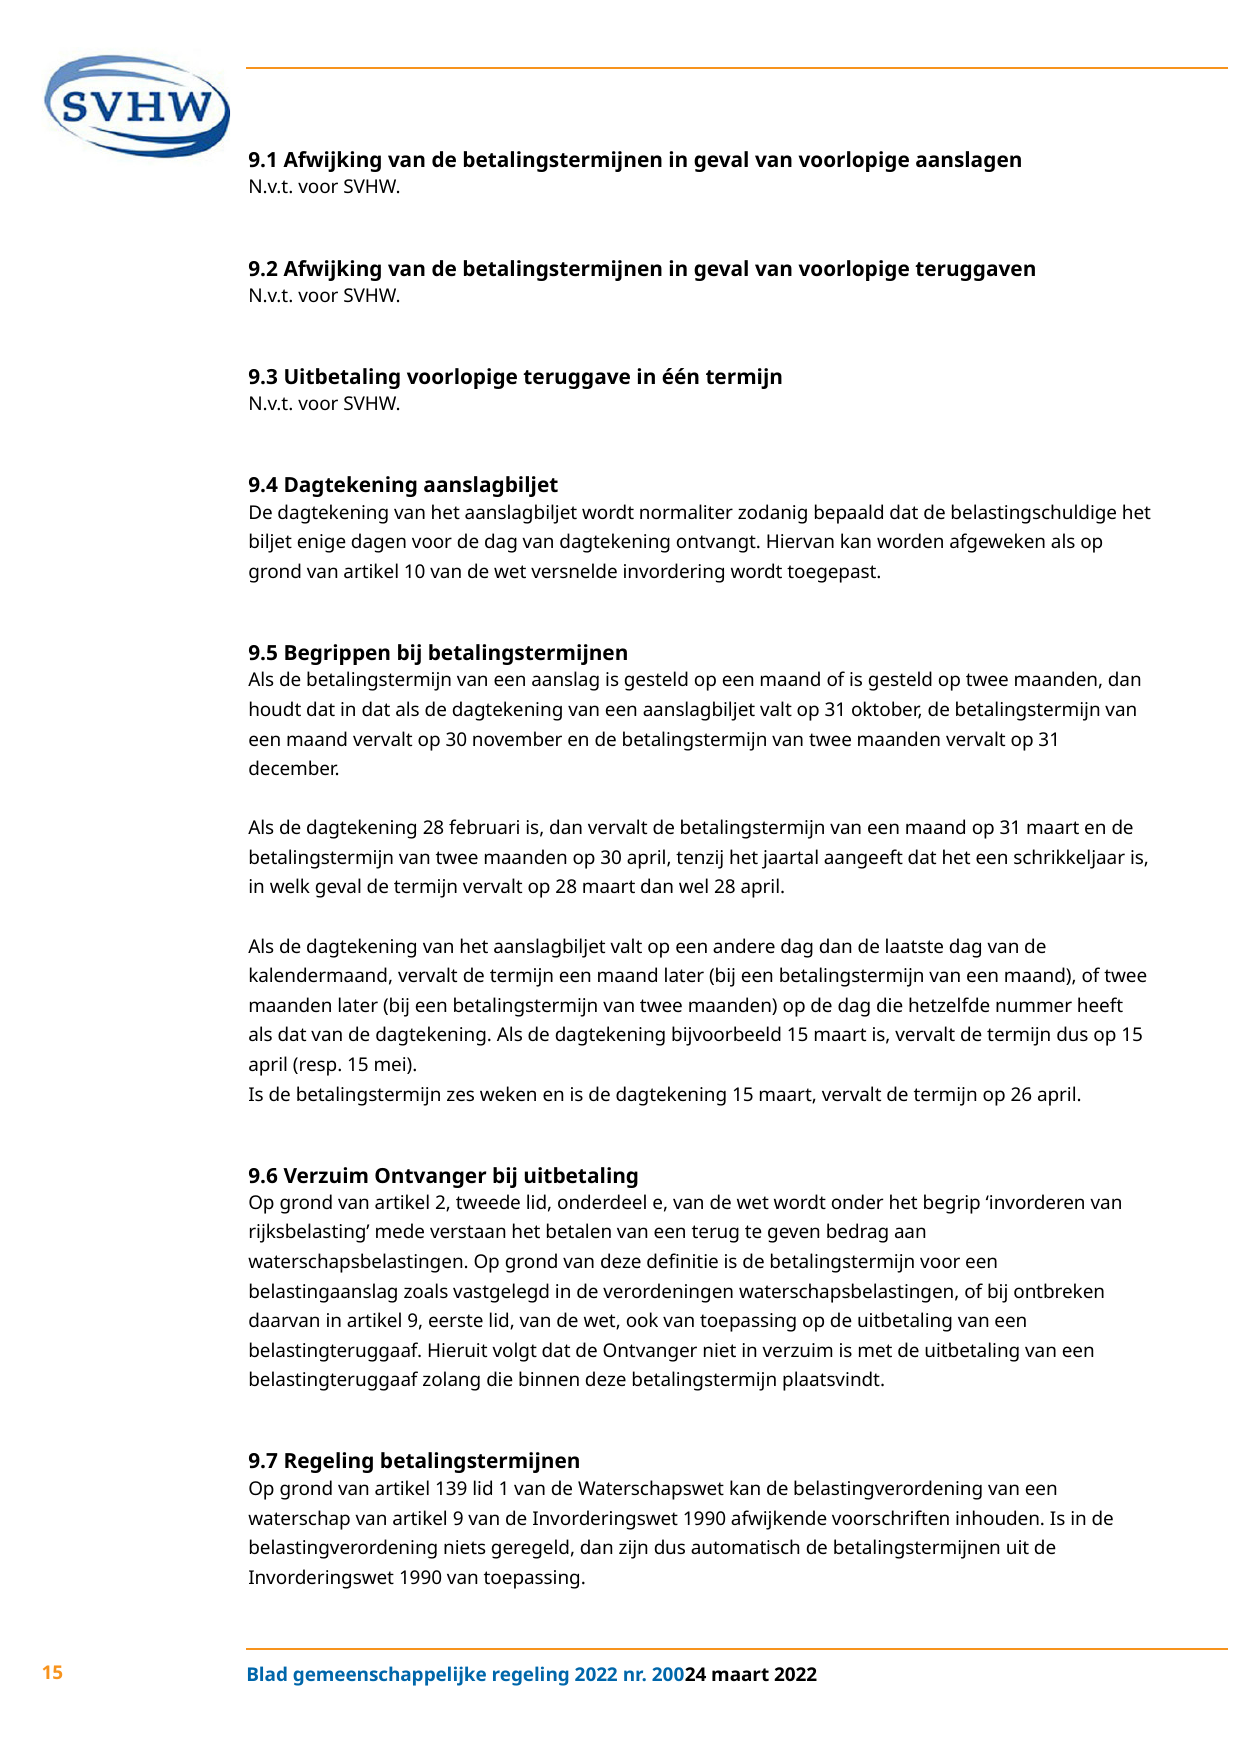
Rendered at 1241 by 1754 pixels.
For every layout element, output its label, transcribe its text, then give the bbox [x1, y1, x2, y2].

text 9.1 Afwijking van de betalingstermijnen in geval van voorlopige aanslagen [248, 145, 1152, 174]
text 9.6 Verzuim Ontvanger bij uitbetaling [248, 1161, 1152, 1189]
text Is de betalingstermijn zes weken en is de dagtekening 15 maart, vervalt de termijn op 26 april. [248, 1081, 1152, 1106]
text 9.7 Regeling betalingstermijnen [248, 1447, 1152, 1475]
text Op grond van artikel 139 lid 1 van de Waterschapswet kan de belastingverordening van een waterschap van artikel 9 van de Invorderingswet 1990 afwijkende voorschriften inhouden. Is in de belastingverordening niets geregeld, dan zijn dus automatisch de betalingstermijnen uit de Invorderingswet 1990 van toepassing. [248, 1475, 1152, 1589]
text De dagtekening van het aanslagbiljet wordt normaliter zodanig bepaald dat de belastingschuldige het biljet enige dagen voor de dag van dagtekening ontvangt. Hiervan kan worden afgeweken als op grond van artikel 10 van de wet versnelde invordering wordt toegepast. [248, 499, 1152, 584]
text N.v.t. voor SVHW. [248, 174, 1152, 199]
text 9.5 Begrippen bij betalingstermijnen [248, 638, 1152, 667]
picture [41, 47, 231, 172]
text Op grond van artikel 2, tweede lid, onderdeel e, van de wet wordt onder het begrip ‘invorderen van rijksbelasting’ mede verstaan het betalen van een terug te geven bedrag aan waterschapsbelastingen. Op grond van deze definitie is de betalingstermijn voor een belastingaanslag zoals vastgelegd in de verordeningen waterschapsbelastingen, of bij ontbreken daarvan in artikel 9, eerste lid, van de wet, ook van toepassing op de uitbetaling van een belastingteruggaaf. Hieruit volgt dat de Ontvanger niet in verzuim is met de uitbetaling van een belastingteruggaaf zolang die binnen deze betalingstermijn plaatsvindt. [248, 1189, 1152, 1392]
text Als de betalingstermijn van een aanslag is gesteld op een maand of is gesteld op twee maanden, dan houdt dat in dat als de dagtekening van een aanslagbiljet valt op 31 oktober, de betalingstermijn van een maand vervalt op 30 november en de betalingstermijn van twee maanden vervalt op 31 december. [248, 667, 1152, 781]
text N.v.t. voor SVHW. [248, 391, 1152, 416]
text 9.2 Afwijking van de betalingstermijnen in geval van voorlopige teruggaven [248, 254, 1152, 282]
text Als de dagtekening 28 februari is, dan vervalt de betalingstermijn van een maand op 31 maart en de betalingstermijn van twee maanden op 30 april, tenzij het jaartal aangeeft dat het een schrikkeljaar is, in welk geval de termijn vervalt op 28 maart dan wel 28 april. [248, 814, 1152, 899]
text Als de dagtekening van het aanslagbiljet valt op een andere dag dan de laatste dag van de kalendermaand, vervalt de termijn een maand later (bij een betalingstermijn van een maand), of twee maanden later (bij een betalingstermijn van twee maanden) op de dag die hetzelfde nummer heeft als dat van de dagtekening. Als de dagtekening bijvoorbeeld 15 maart is, vervalt de termijn dus op 15 april (resp. 15 mei). [248, 933, 1152, 1077]
text N.v.t. voor SVHW. [248, 282, 1152, 308]
text 9.4 Dagtekening aanslagbiljet [248, 471, 1152, 499]
text 9.3 Uitbetaling voorlopige teruggave in één termijn [248, 362, 1152, 391]
